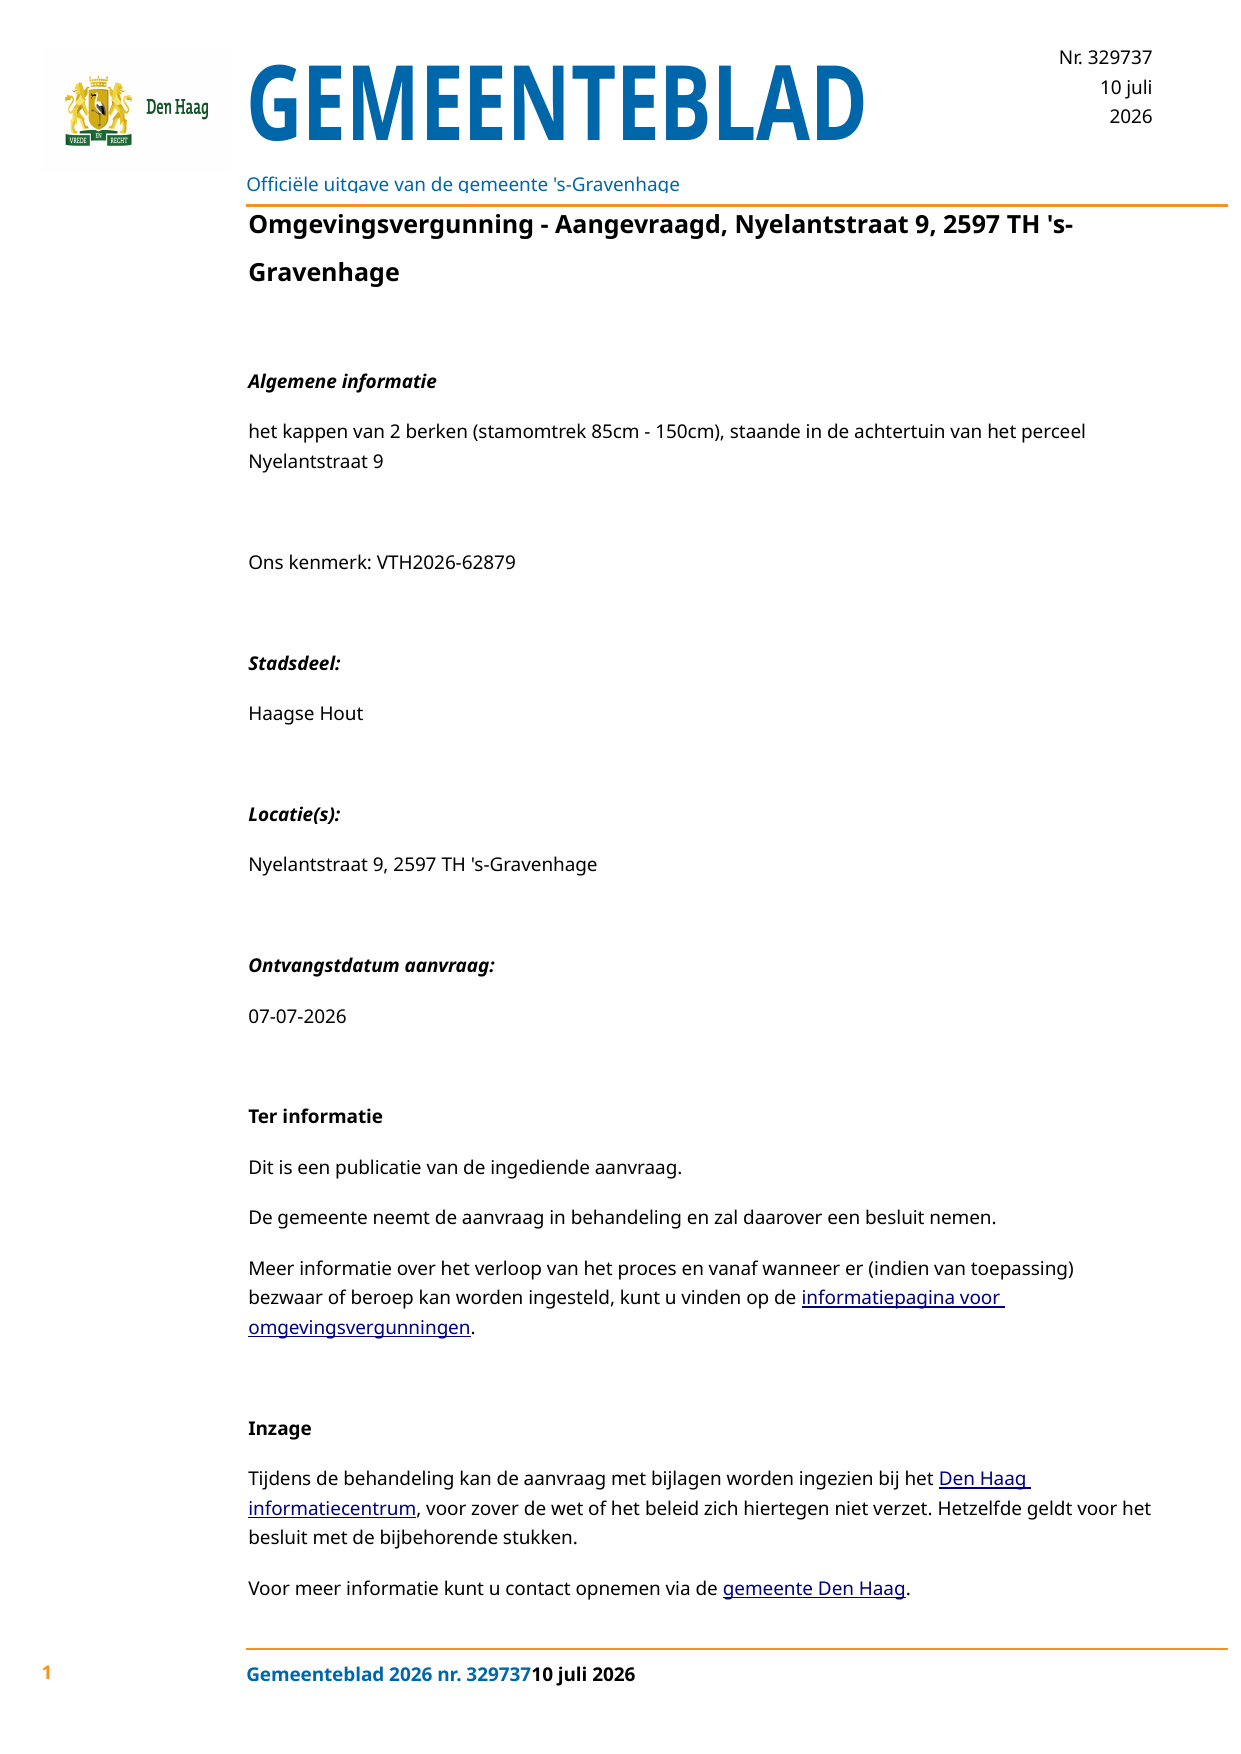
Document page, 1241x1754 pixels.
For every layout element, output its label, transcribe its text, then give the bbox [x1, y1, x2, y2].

text Ons kenmerk: VTH2026-62879 [248, 549, 1152, 575]
text Inzage [248, 1415, 1152, 1441]
text Tijdens de behandeling kan de aanvraag met bijlagen worden ingezien bij het Den Haag informatiecentrum, voor zover de wet of het beleid zich hiertegen niet verzet. Hetzelfde geldt voor het besluit met de bijbehorende stukken. [248, 1465, 1152, 1550]
text Haagse Hout [248, 700, 1152, 726]
text De gemeente neemt de aanvraag in behandeling en zal daarover een besluit nemen. [248, 1204, 1152, 1230]
text Dit is een publicatie van de ingediende aanvraag. [248, 1154, 1152, 1180]
text 07-07-2026 [248, 1003, 1152, 1029]
picture [41, 47, 231, 172]
text Voor meer informatie kunt u contact opnemen via de gemeente Den Haag. [248, 1575, 1152, 1601]
text het kappen van 2 berken (stamomtrek 85cm - 150cm), staande in de achtertuin van het perceel Nyelantstraat 9 [248, 419, 1152, 474]
text Stadsdeel: [248, 650, 1152, 676]
text Nyelantstraat 9, 2597 TH 's-Gravenhage [248, 852, 1152, 877]
text Algemene informatie [248, 368, 1152, 394]
text Ontvangstdatum aanvraag: [248, 952, 1152, 978]
text Locatie(s): [248, 801, 1152, 827]
text Ter informatie [248, 1104, 1152, 1129]
text Omgevingsvergunning - Aangevraagd, Nyelantstraat 9, 2597 TH 's-Gravenhage [248, 207, 1152, 288]
text Meer informatie over het verloop van het proces en vanaf wanneer er (indien van toepassing) bezwaar of beroep kan worden ingesteld, kunt u vinden op de informatiepagina voor omgevingsvergunningen. [248, 1255, 1152, 1340]
